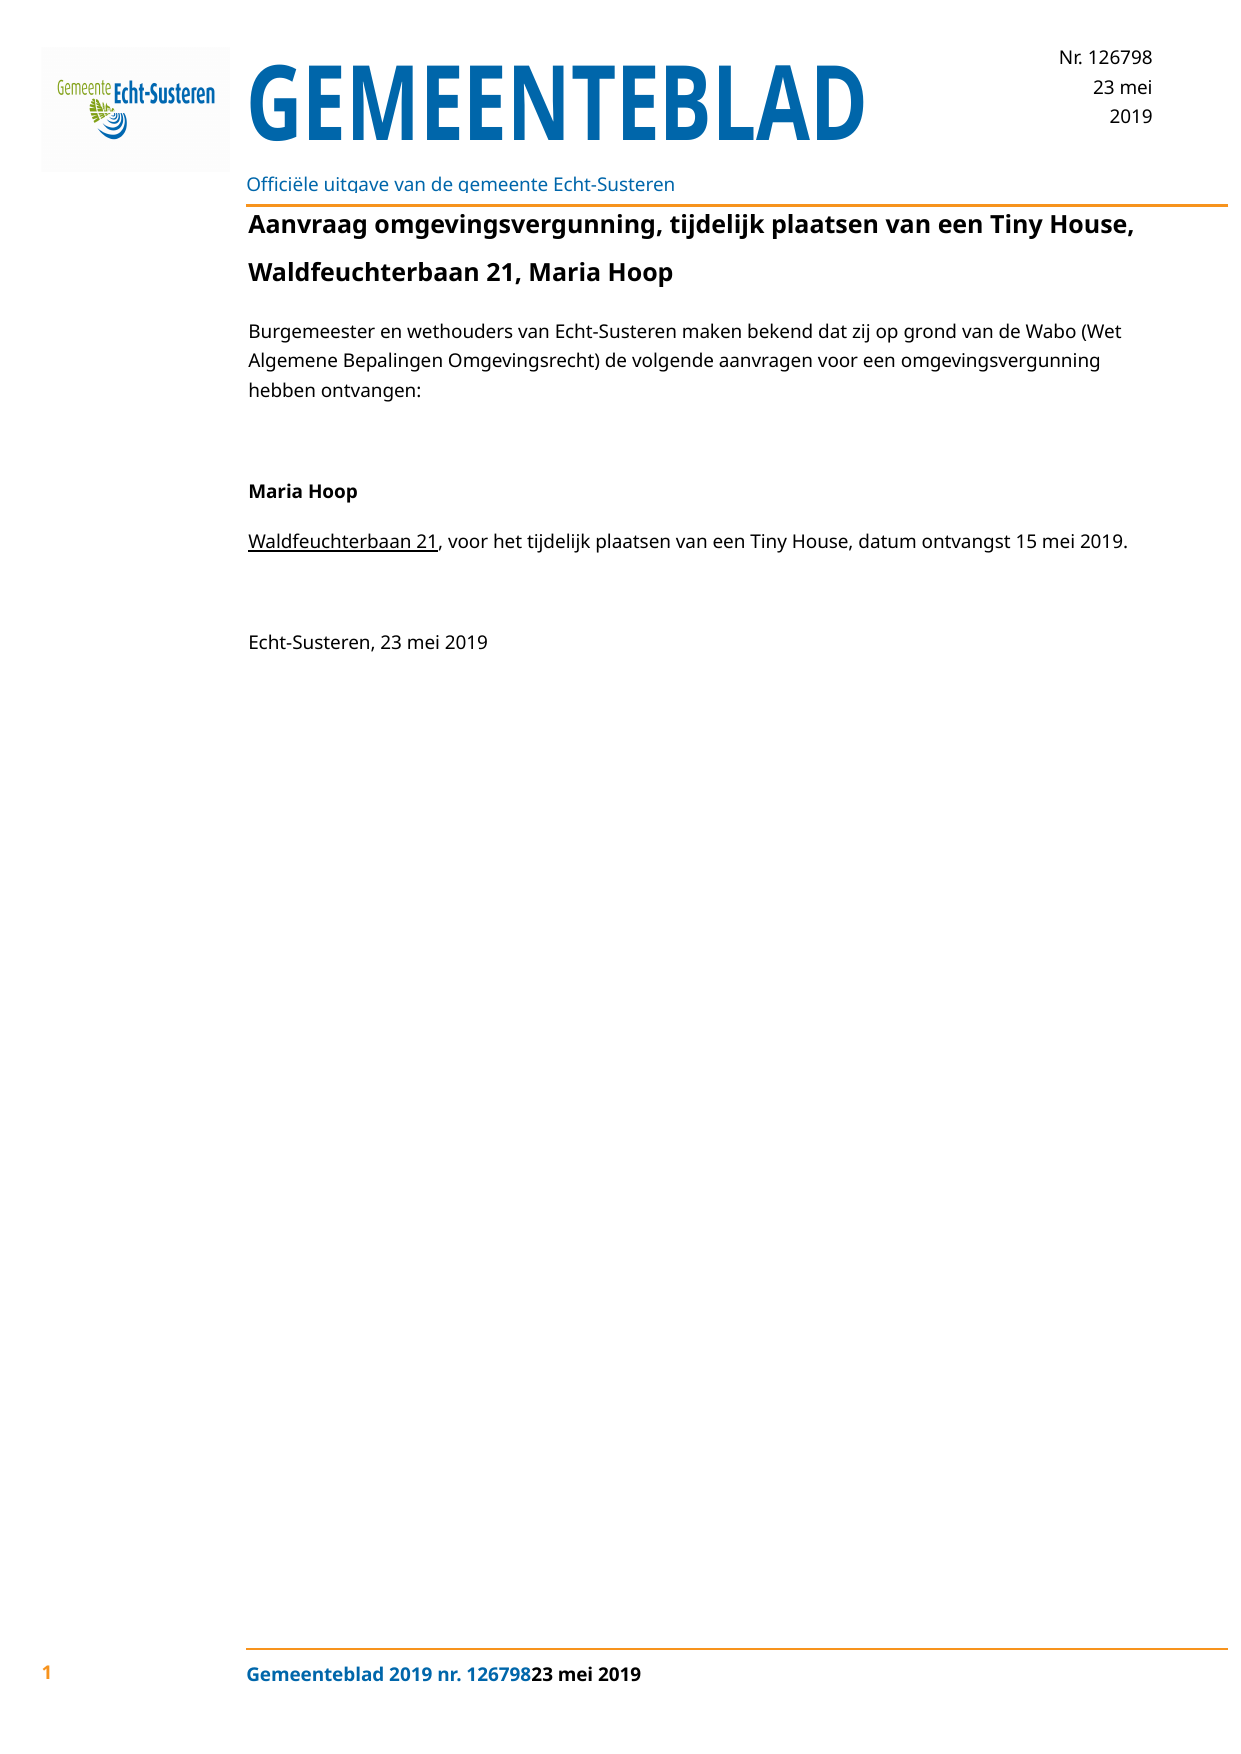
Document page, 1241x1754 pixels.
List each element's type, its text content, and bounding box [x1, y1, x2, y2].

text Echt-Susteren, 23 mei 2019 [248, 629, 1152, 655]
text Burgemeester en wethouders van Echt-Susteren maken bekend dat zij op grond van de Wabo (Wet Algemene Bepalingen Omgevingsrecht) de volgende aanvragen voor een omgevingsvergunning hebben ontvangen: [248, 318, 1152, 403]
text Aanvraag omgevingsvergunning, tijdelijk plaatsen van een Tiny House, Waldfeuchterbaan 21, Maria Hoop [248, 207, 1152, 288]
text Waldfeuchterbaan 21, voor het tijdelijk plaatsen van een Tiny House, datum ontvangst 15 mei 2019. [248, 528, 1152, 554]
picture [41, 47, 231, 172]
text Maria Hoop [248, 478, 1152, 504]
